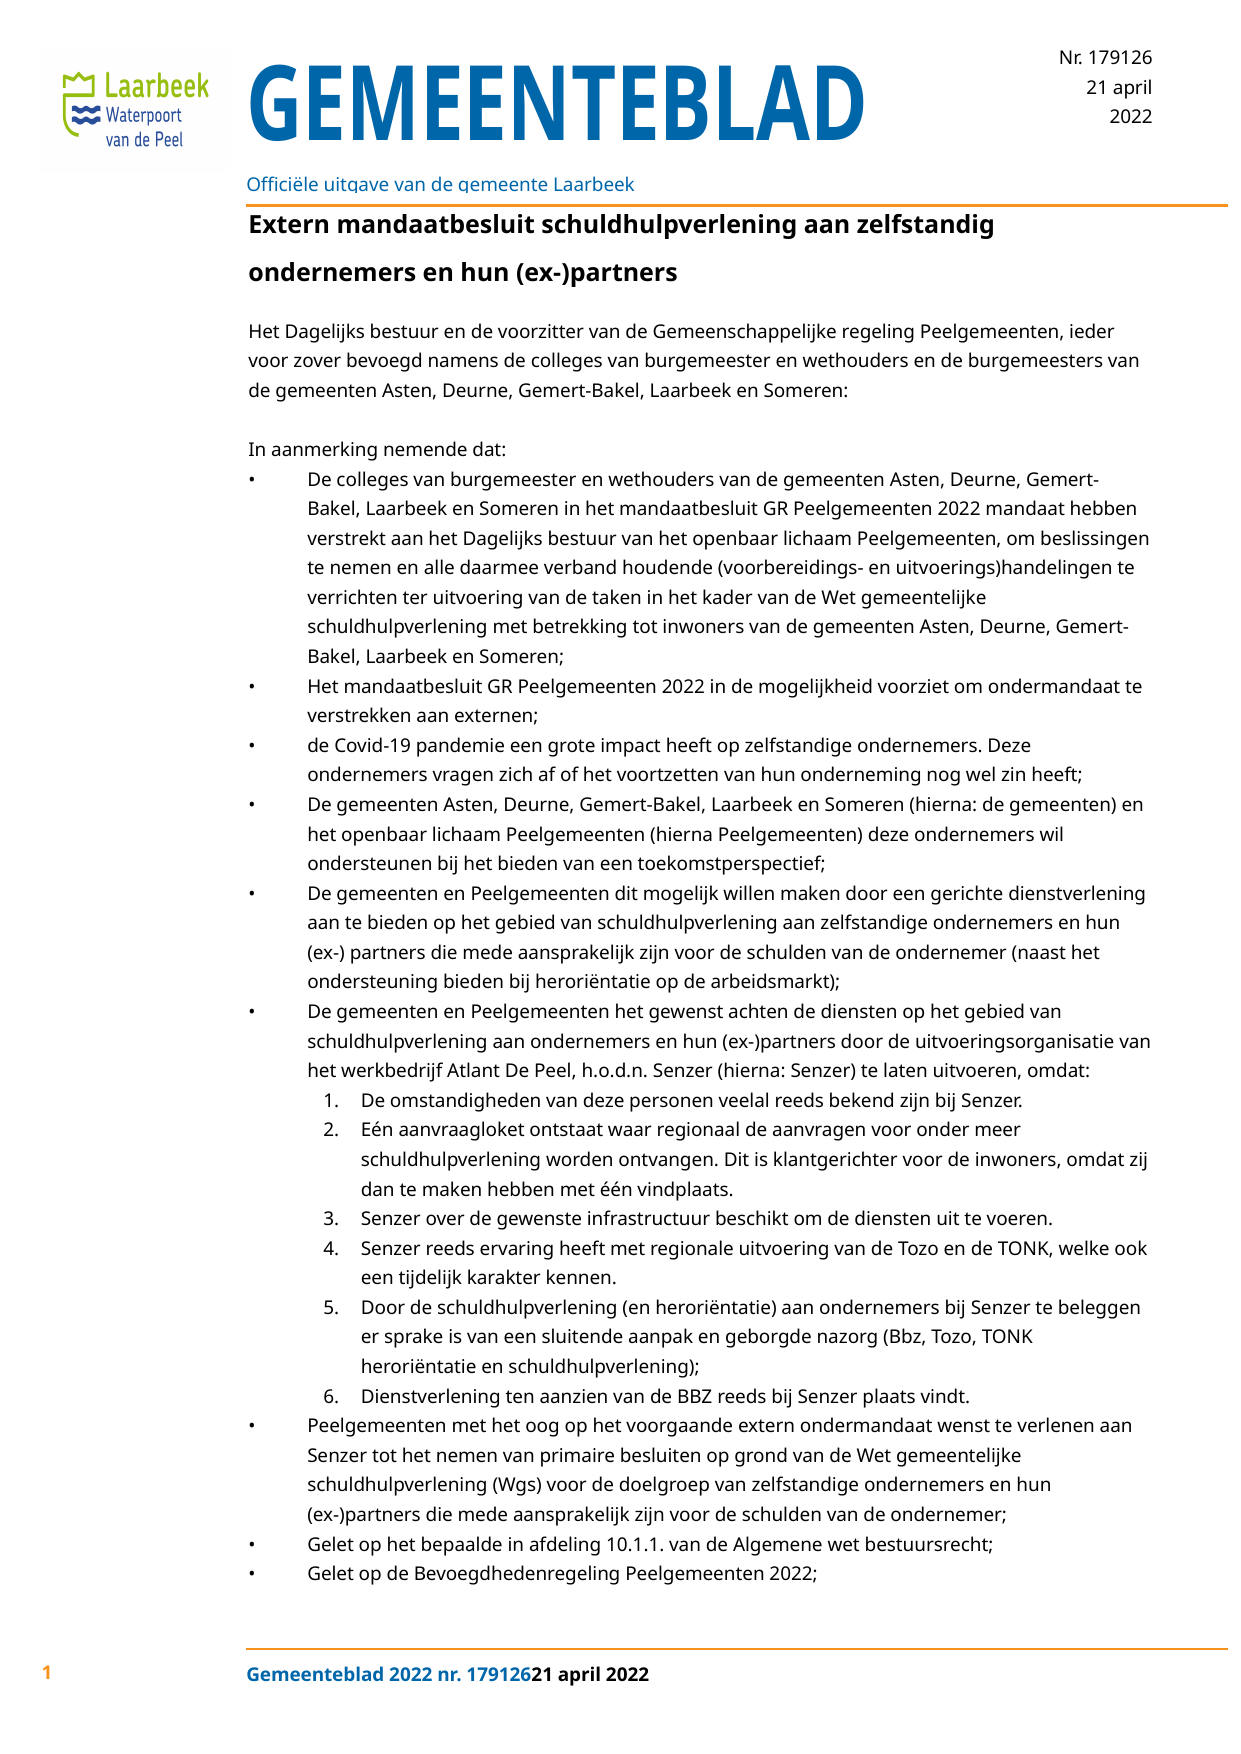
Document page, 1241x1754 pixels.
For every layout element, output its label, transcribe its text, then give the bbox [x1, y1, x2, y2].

list Gelet op de Bevoegdhedenregeling Peelgemeenten 2022; [248, 1560, 1152, 1586]
text Extern mandaatbesluit schuldhulpverlening aan zelfstandig ondernemers en hun (ex-)partners [248, 207, 1152, 288]
list De colleges van burgemeester en wethouders van de gemeenten Asten, Deurne, Gemert-Bakel, Laarbeek en Someren in het mandaatbesluit GR Peelgemeenten 2022 mandaat hebben verstrekt aan het Dagelijks bestuur van het openbaar lichaam Peelgemeenten, om beslissingen te nemen en alle daarmee verband houdende (voorbereidings- en uitvoerings)handelingen te verrichten ter uitvoering van de taken in het kader van de Wet gemeentelijke schuldhulpverlening met betrekking tot inwoners van de gemeenten Asten, Deurne, Gemert-Bakel, Laarbeek en Someren; [248, 466, 1152, 669]
list De gemeenten en Peelgemeenten het gewenst achten de diensten op het gebied van schuldhulpverlening aan ondernemers en hun (ex-)partners door de uitvoeringsorganisatie van het werkbedrijf Atlant De Peel, h.o.d.n. Senzer (hierna: Senzer) te laten uitvoeren, omdat: [248, 998, 1152, 1083]
list Gelet op het bepaalde in afdeling 10.1.1. van de Algemene wet bestuursrecht; [248, 1531, 1152, 1557]
list De gemeenten Asten, Deurne, Gemert-Bakel, Laarbeek en Someren (hierna: de gemeenten) en het openbaar lichaam Peelgemeenten (hierna Peelgemeenten) deze ondernemers wil ondersteunen bij het bieden van een toekomstperspectief; [248, 791, 1152, 876]
list Senzer over de gewenste infrastructuur beschikt om de diensten uit te voeren. [323, 1205, 1152, 1231]
list de Covid-19 pandemie een grote impact heeft op zelfstandige ondernemers. Deze ondernemers vragen zich af of het voortzetten van hun onderneming nog wel zin heeft; [248, 732, 1152, 787]
text Het Dagelijks bestuur en de voorzitter van de Gemeenschappelijke regeling Peelgemeenten, ieder voor zover bevoegd namens de colleges van burgemeester en wethouders en de burgemeesters van de gemeenten Asten, Deurne, Gemert-Bakel, Laarbeek en Someren: [248, 318, 1152, 403]
list Dienstverlening ten aanzien van de BBZ reeds bij Senzer plaats vindt. [323, 1383, 1152, 1409]
picture [41, 47, 231, 172]
list De gemeenten en Peelgemeenten dit mogelijk willen maken door een gerichte dienstverlening aan te bieden op het gebied van schuldhulpverlening aan zelfstandige ondernemers en hun (ex-) partners die mede aansprakelijk zijn voor de schulden van de ondernemer (naast het ondersteuning bieden bij heroriëntatie op de arbeidsmarkt); [248, 880, 1152, 994]
list Het mandaatbesluit GR Peelgemeenten 2022 in de mogelijkheid voorziet om ondermandaat te verstrekken aan externen; [248, 673, 1152, 728]
list Eén aanvraagloket ontstaat waar regionaal de aanvragen voor onder meer schuldhulpverlening worden ontvangen. Dit is klantgerichter voor de inwoners, omdat zij dan te maken hebben met één vindplaats. [323, 1117, 1152, 1202]
text In aanmerking nemende dat: [248, 436, 1152, 462]
list Peelgemeenten met het oog op het voorgaande extern ondermandaat wenst te verlenen aan Senzer tot het nemen van primaire besluiten op grond van de Wet gemeentelijke schuldhulpverlening (Wgs) voor de doelgroep van zelfstandige ondernemers en hun (ex-)partners die mede aansprakelijk zijn voor de schulden van de ondernemer; [248, 1412, 1152, 1527]
list De omstandigheden van deze personen veelal reeds bekend zijn bij Senzer. [323, 1087, 1152, 1113]
list Door de schuldhulpverlening (en heroriëntatie) aan ondernemers bij Senzer te beleggen er sprake is van een sluitende aanpak en geborgde nazorg (Bbz, Tozo, TONK heroriëntatie en schuldhulpverlening); [323, 1294, 1152, 1379]
list Senzer reeds ervaring heeft met regionale uitvoering van de Tozo en de TONK, welke ook een tijdelijk karakter kennen. [323, 1235, 1152, 1290]
